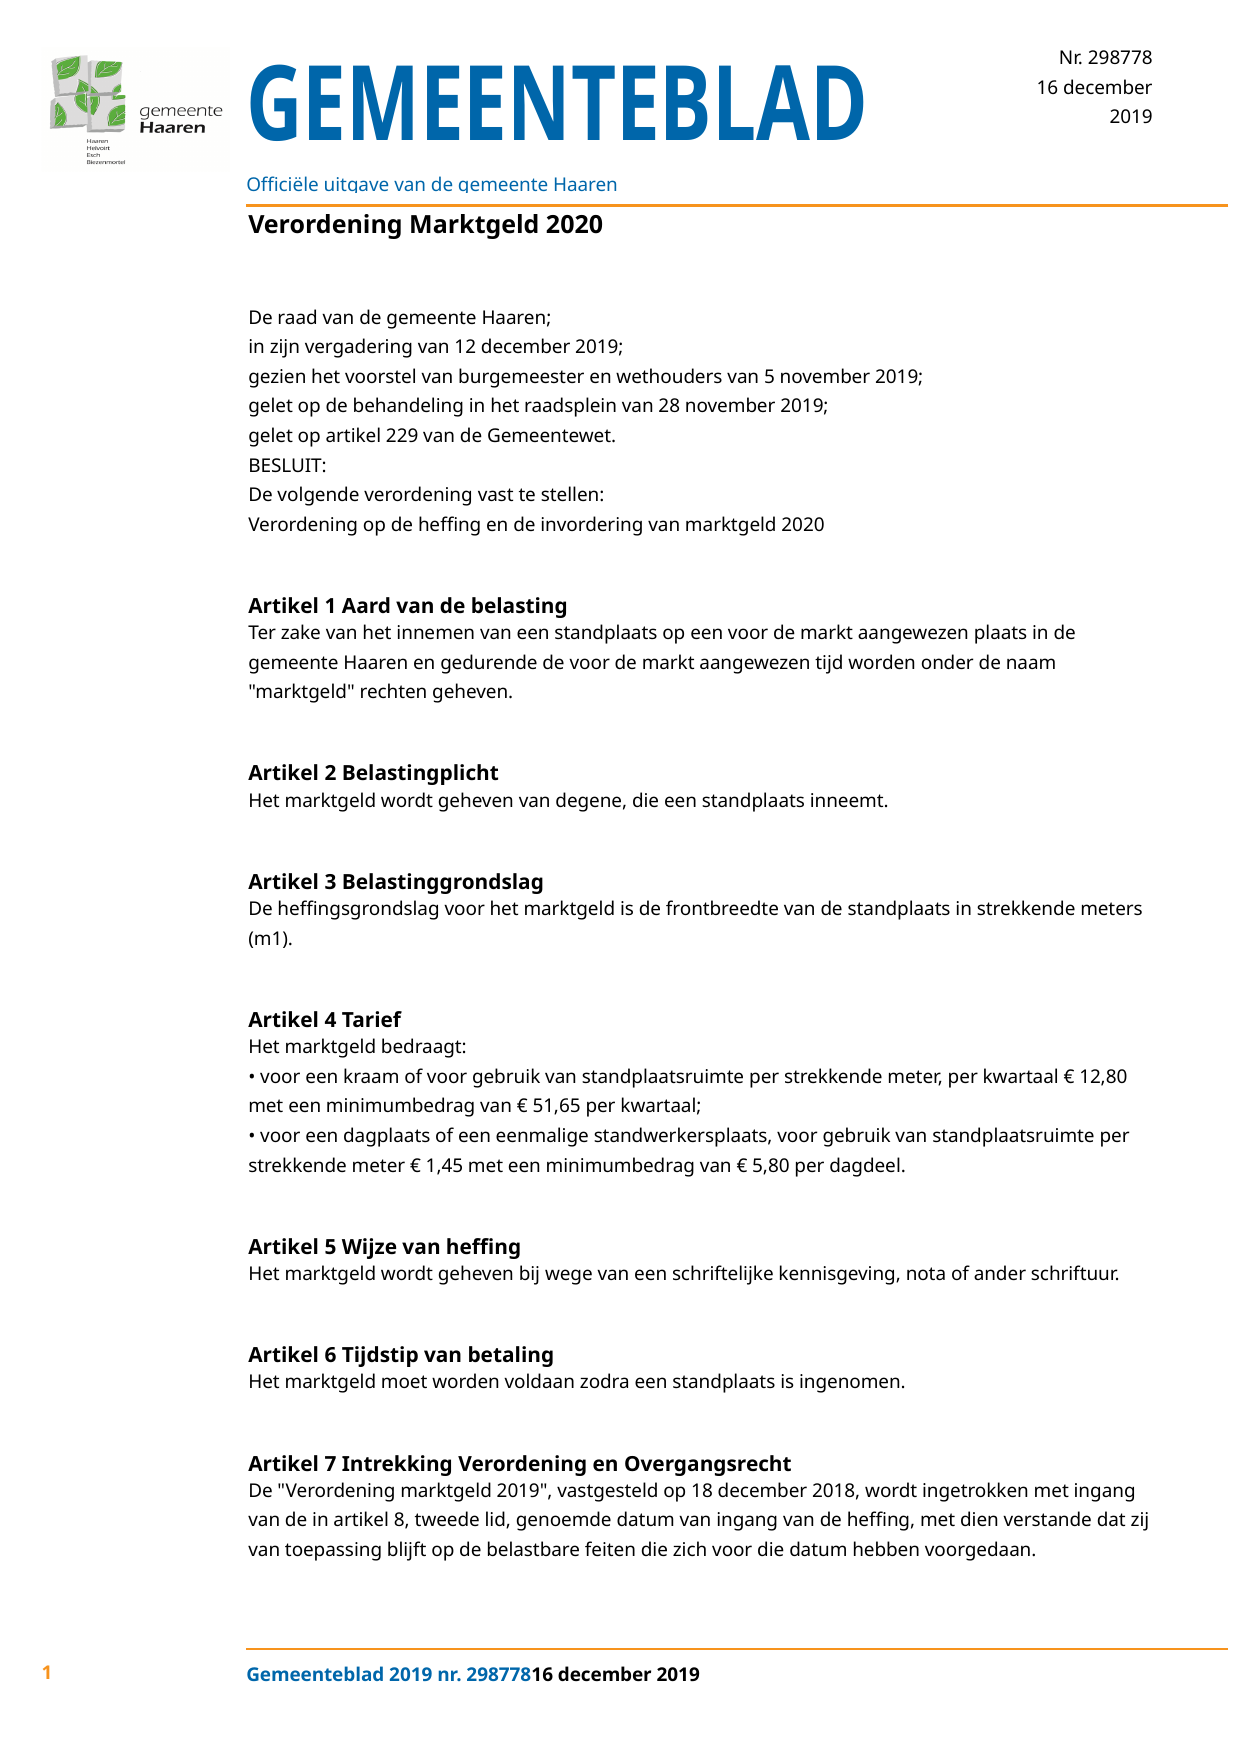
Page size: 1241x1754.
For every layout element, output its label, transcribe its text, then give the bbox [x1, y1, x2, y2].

text Artikel 3 Belastinggrondslag [248, 867, 1152, 895]
text Het marktgeld bedraagt: [248, 1033, 1152, 1059]
text gezien het voorstel van burgemeester en wethouders van 5 november 2019; [248, 363, 1152, 389]
text in zijn vergadering van 12 december 2019; [248, 333, 1152, 359]
text Artikel 4 Tarief [248, 1005, 1152, 1033]
text BESLUIT: [248, 452, 1152, 477]
text Het marktgeld moet worden voldaan zodra een standplaats is ingenomen. [248, 1369, 1152, 1394]
text gelet op de behandeling in het raadsplein van 28 november 2019; [248, 393, 1152, 418]
text Het marktgeld wordt geheven van degene, die een standplaats inneemt. [248, 787, 1152, 813]
text Artikel 2 Belastingplicht [248, 758, 1152, 787]
text Artikel 1 Aard van de belasting [248, 591, 1152, 619]
text gelet op artikel 229 van de Gemeentewet. [248, 422, 1152, 448]
picture [41, 47, 231, 172]
text Artikel 6 Tijdstip van betaling [248, 1340, 1152, 1369]
text • voor een dagplaats of een eenmalige standwerkersplaats, voor gebruik van standplaatsruimte per strekkende meter € 1,45 met een minimumbedrag van € 5,80 per dagdeel. [248, 1122, 1152, 1177]
text De "Verordening marktgeld 2019", vastgesteld op 18 december 2018, wordt ingetrokken met ingang van de in artikel 8, tweede lid, genoemde datum van ingang van de heffing, met dien verstande dat zij van toepassing blijft op de belastbare feiten die zich voor die datum hebben voorgedaan. [248, 1477, 1152, 1562]
text Ter zake van het innemen van een standplaats op een voor de markt aangewezen plaats in de gemeente Haaren en gedurende de voor de markt aangewezen tijd worden onder de naam "marktgeld" rechten geheven. [248, 619, 1152, 704]
text Verordening op de heffing en de invordering van marktgeld 2020 [248, 511, 1152, 537]
text Verordening Marktgeld 2020 [248, 207, 1152, 241]
text Artikel 7 Intrekking Verordening en Overgangsrecht [248, 1449, 1152, 1477]
text De volgende verordening vast te stellen: [248, 481, 1152, 507]
text • voor een kraam of voor gebruik van standplaatsruimte per strekkende meter, per kwartaal € 12,80 met een minimumbedrag van € 51,65 per kwartaal; [248, 1063, 1152, 1118]
text De heffingsgrondslag voor het marktgeld is de frontbreedte van de standplaats in strekkende meters (m1). [248, 895, 1152, 951]
text Het marktgeld wordt geheven bij wege van een schriftelijke kennisgeving, nota of ander schriftuur. [248, 1260, 1152, 1286]
text Artikel 5 Wijze van heffing [248, 1232, 1152, 1260]
text De raad van de gemeente Haaren; [248, 304, 1152, 329]
